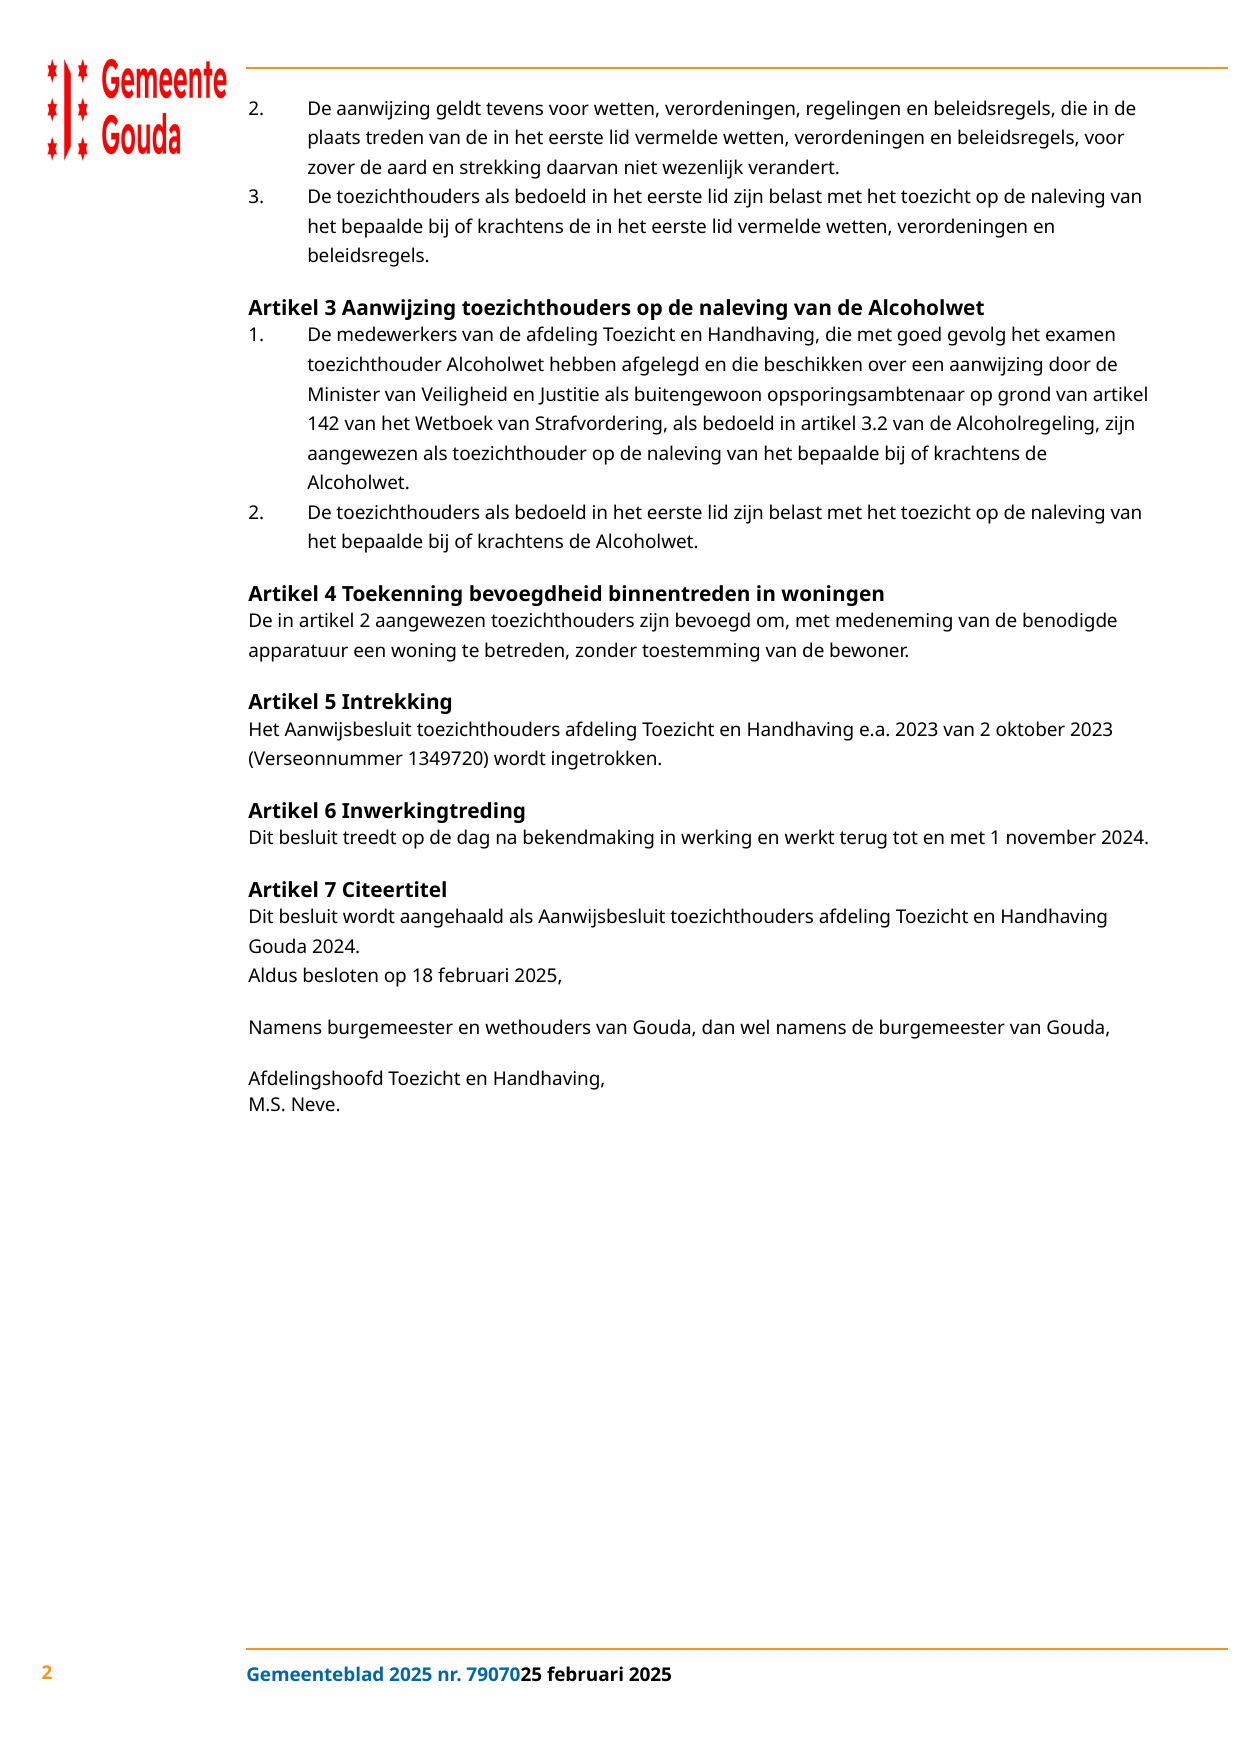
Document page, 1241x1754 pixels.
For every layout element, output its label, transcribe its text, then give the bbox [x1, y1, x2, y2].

text De in artikel 2 aangewezen toezichthouders zijn bevoegd om, met medeneming van de benodigde apparatuur een woning te betreden, zonder toestemming van de bewoner. [248, 607, 1152, 663]
picture [41, 47, 231, 172]
text Dit besluit treedt op de dag na bekendmaking in werking en werkt terug tot en met 1 november 2024. [248, 824, 1152, 850]
text Afdelingshoofd Toezicht en Handhaving, [248, 1065, 1152, 1091]
text Artikel 7 Citeertitel [248, 875, 1152, 903]
text Artikel 3 Aanwijzing toezichthouders op de naleving van de Alcoholwet [248, 293, 1152, 322]
text Het Aanwijsbesluit toezichthouders afdeling Toezicht en Handhaving e.a. 2023 van 2 oktober 2023 (Verseonnummer 1349720) wordt ingetrokken. [248, 716, 1152, 771]
list De medewerkers van de afdeling Toezicht en Handhaving, die met goed gevolg het examen toezichthouder Alcoholwet hebben afgelegd en die beschikken over een aanwijzing door de Minister van Veiligheid en Justitie als buitengewoon opsporingsambtenaar op grond van artikel 142 van het Wetboek van Strafvordering, als bedoeld in artikel 3.2 van de Alcoholregeling, zijn aangewezen als toezichthouder op de naleving van het bepaalde bij of krachtens de Alcoholwet. [248, 322, 1152, 495]
list De toezichthouders als bedoeld in het eerste lid zijn belast met het toezicht op de naleving van het bepaalde bij of krachtens de in het eerste lid vermelde wetten, verordeningen en beleidsregels. [248, 183, 1152, 268]
text Artikel 5 Intrekking [248, 687, 1152, 716]
text Artikel 6 Inwerkingtreding [248, 796, 1152, 824]
text Dit besluit wordt aangehaald als Aanwijsbesluit toezichthouders afdeling Toezicht en Handhaving Gouda 2024. [248, 903, 1152, 958]
text M.S. Neve. [248, 1091, 1152, 1117]
text Namens burgemeester en wethouders van Gouda, dan wel namens de burgemeester van Gouda, [248, 1014, 1152, 1039]
list De aanwijzing geldt tevens voor wetten, verordeningen, regelingen en beleidsregels, die in de plaats treden van de in het eerste lid vermelde wetten, verordeningen en beleidsregels, voor zover de aard en strekking daarvan niet wezenlijk verandert. [248, 95, 1152, 180]
text Artikel 4 Toekenning bevoegdheid binnentreden in woningen [248, 579, 1152, 607]
list De toezichthouders als bedoeld in het eerste lid zijn belast met het toezicht op de naleving van het bepaalde bij of krachtens de Alcoholwet. [248, 499, 1152, 554]
text Aldus besloten op 18 februari 2025, [248, 962, 1152, 988]
